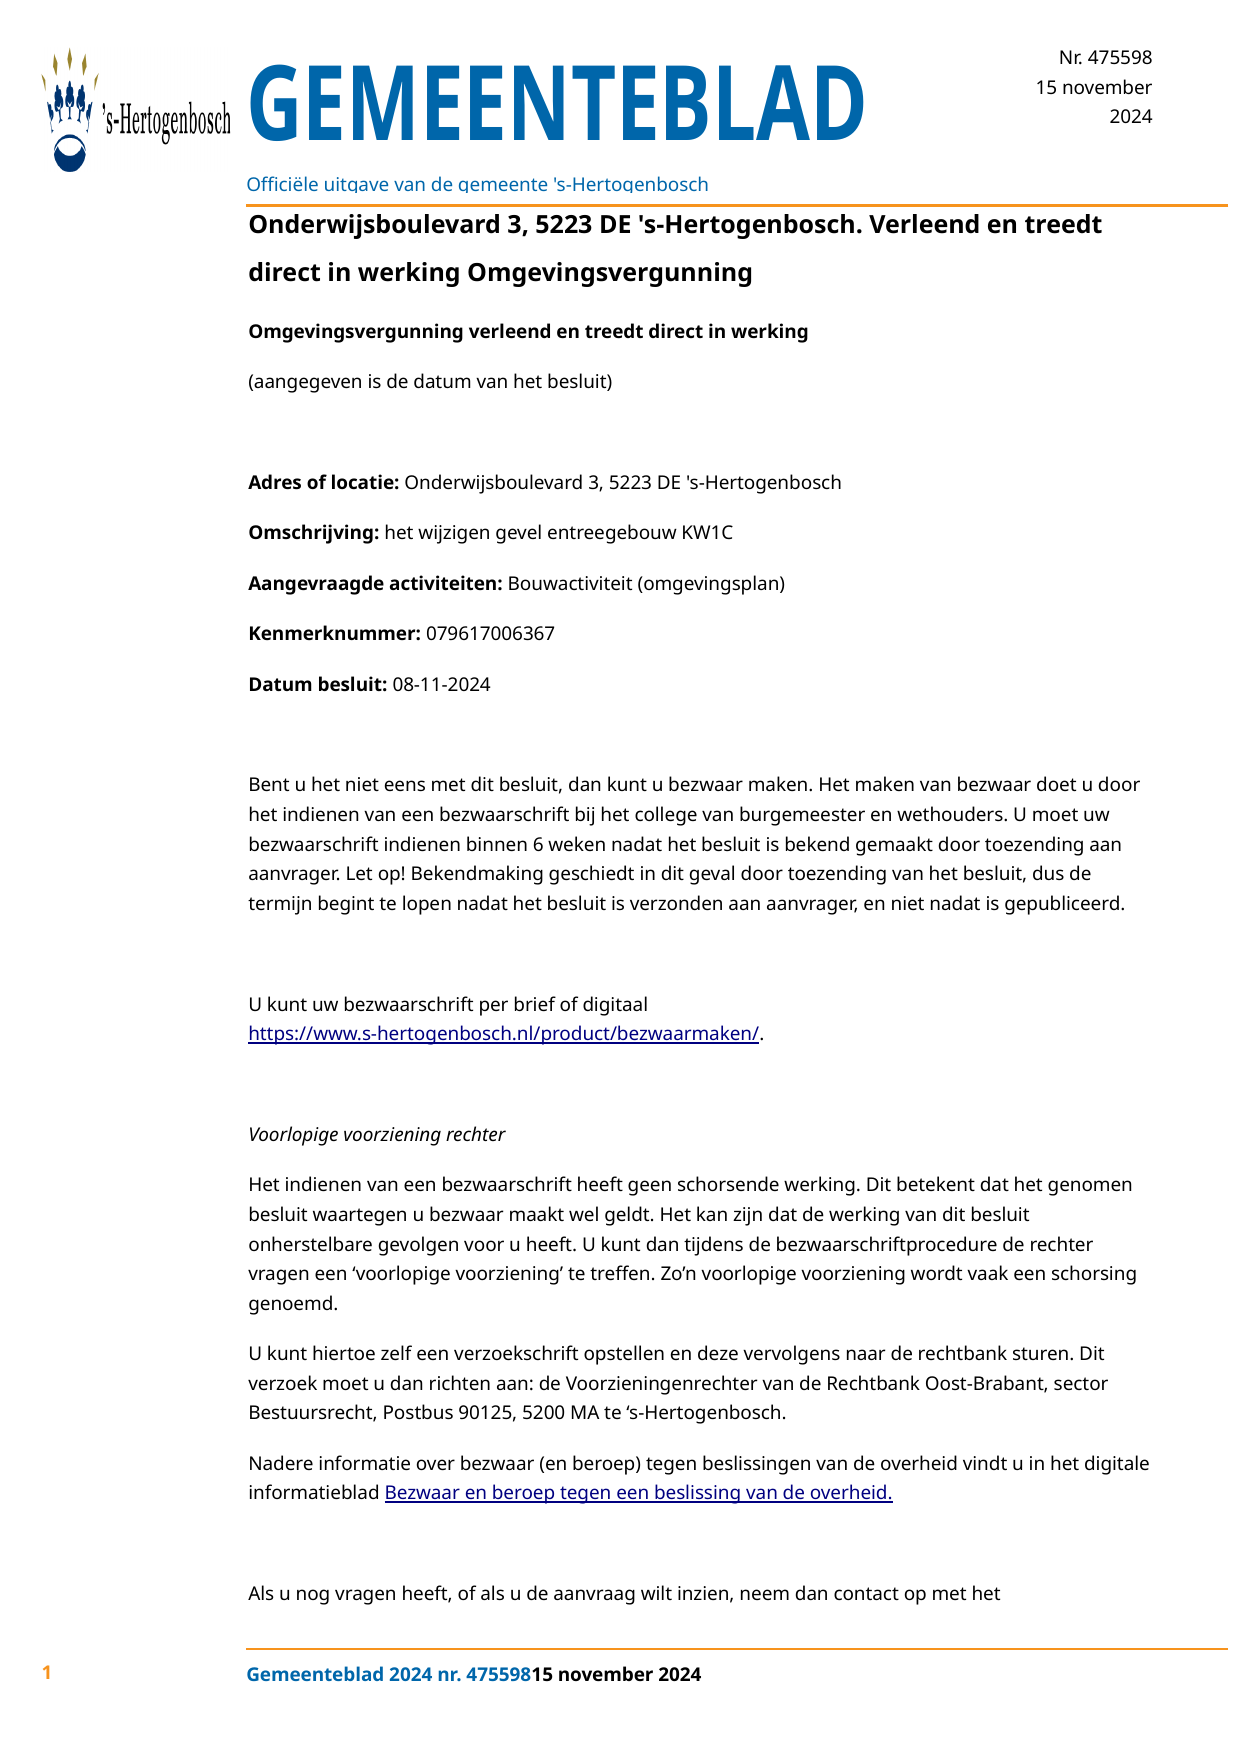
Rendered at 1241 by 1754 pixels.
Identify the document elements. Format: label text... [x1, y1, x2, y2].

text Bent u het niet eens met dit besluit, dan kunt u bezwaar maken. Het maken van bezwaar doet u door het indienen van een bezwaarschrift bij het college van burgemeester en wethouders. U moet uw bezwaarschrift indienen binnen 6 weken nadat het besluit is bekend gemaakt door toezending aan aanvrager. Let op! Bekendmaking geschiedt in dit geval door toezending van het besluit, dus de termijn begint te lopen nadat het besluit is verzonden aan aanvrager, en niet nadat is gepubliceerd. [248, 772, 1152, 916]
text Voorlopige voorziening rechter [248, 1121, 1152, 1147]
text Het indienen van een bezwaarschrift heeft geen schorsende werking. Dit betekent dat het genomen besluit waartegen u bezwaar maakt wel geldt. Het kan zijn dat de werking van dit besluit onherstelbare gevolgen voor u heeft. U kunt dan tijdens de bezwaarschriftprocedure de rechter vragen een ‘voorlopige voorziening’ te treffen. Zo’n voorlopige voorziening wordt vaak een schorsing genoemd. [248, 1172, 1152, 1316]
text Kenmerknummer: 079617006367 [248, 620, 1152, 646]
text U kunt uw bezwaarschrift per brief of digitaal https://www.s-hertogenbosch.nl/product/bezwaarmaken/. [248, 991, 1152, 1046]
text Aangevraagde activiteiten: Bouwactiviteit (omgevingsplan) [248, 570, 1152, 596]
text (aangegeven is de datum van het besluit) [248, 368, 1152, 394]
text Als u nog vragen heeft, of als u de aanvraag wilt inzien, neem dan contact op met het [248, 1580, 1152, 1606]
text Omschrijving: het wijzigen gevel entreegebouw KW1C [248, 519, 1152, 545]
text Onderwijsboulevard 3, 5223 DE 's-Hertogenbosch. Verleend en treedt direct in werking Omgevingsvergunning [248, 207, 1152, 288]
text Nadere informatie over bezwaar (en beroep) tegen beslissingen van de overheid vindt u in het digitale informatieblad Bezwaar en beroep tegen een beslissing van de overheid. [248, 1450, 1152, 1505]
text Omgevingsvergunning verleend en treedt direct in werking [248, 318, 1152, 344]
text Adres of locatie: Onderwijsboulevard 3, 5223 DE 's-Hertogenbosch [248, 469, 1152, 495]
text U kunt hiertoe zelf een verzoekschrift opstellen en deze vervolgens naar de rechtbank sturen. Dit verzoek moet u dan richten aan: de Voorzieningenrechter van de Rechtbank Oost-Brabant, sector Bestuursrecht, Postbus 90125, 5200 MA te ‘s-Hertogenbosch. [248, 1340, 1152, 1425]
picture [41, 47, 231, 172]
text Datum besluit: 08-11-2024 [248, 671, 1152, 697]
